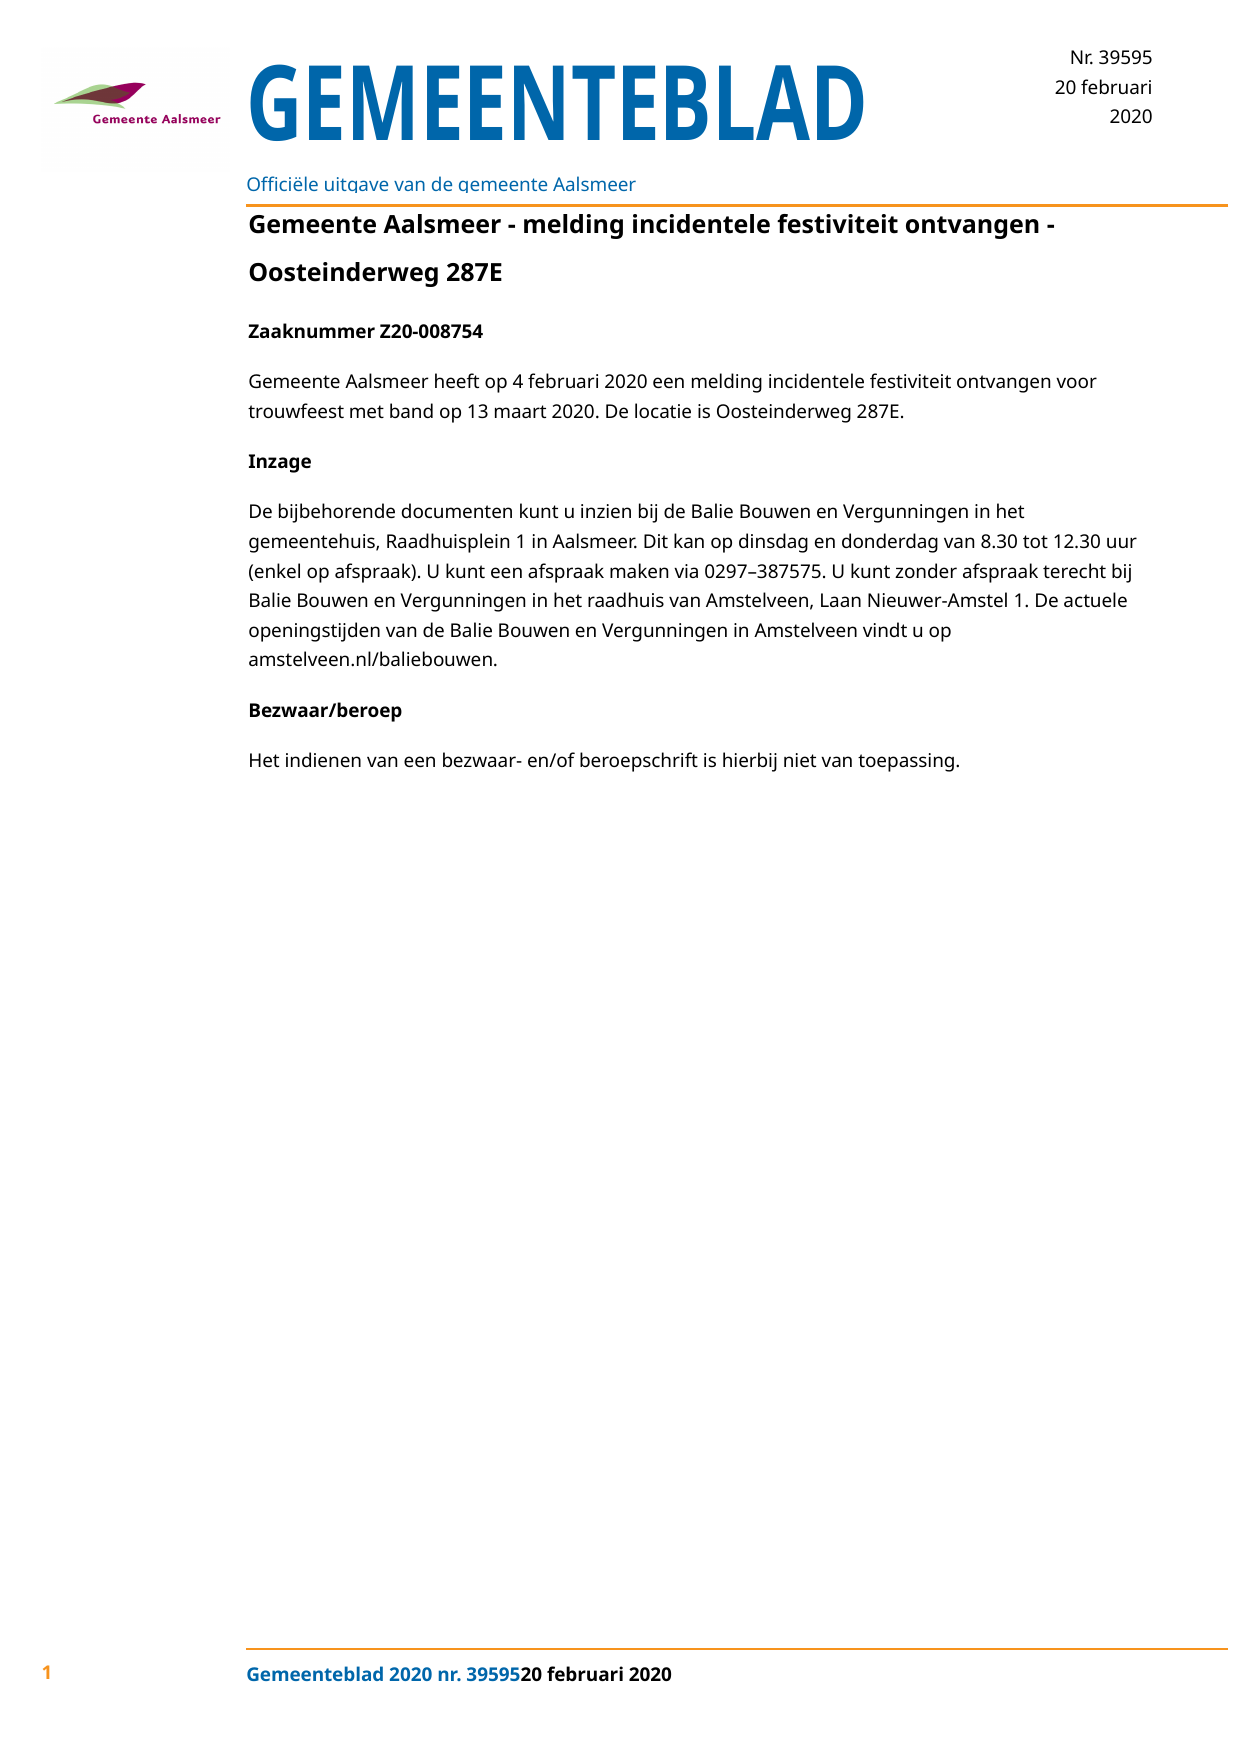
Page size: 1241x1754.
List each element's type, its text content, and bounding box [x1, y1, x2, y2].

text Gemeente Aalsmeer - melding incidentele festiviteit ontvangen - Oosteinderweg 287E [248, 207, 1152, 288]
text De bijbehorende documenten kunt u inzien bij de Balie Bouwen en Vergunningen in het gemeentehuis, Raadhuisplein 1 in Aalsmeer. Dit kan op dinsdag en donderdag van 8.30 tot 12.30 uur (enkel op afspraak). U kunt een afspraak maken via 0297–387575. U kunt zonder afspraak terecht bij Balie Bouwen en Vergunningen in het raadhuis van Amstelveen, Laan Nieuwer-Amstel 1. De actuele openingstijden van de Balie Bouwen en Vergunningen in Amstelveen vindt u op amstelveen.nl/baliebouwen. [248, 499, 1152, 672]
picture [41, 47, 231, 172]
text Het indienen van een bezwaar- en/of beroepschrift is hierbij niet van toepassing. [248, 747, 1152, 773]
text Gemeente Aalsmeer heeft op 4 februari 2020 een melding incidentele festiviteit ontvangen voor trouwfeest met band op 13 maart 2020. De locatie is Oosteinderweg 287E. [248, 368, 1152, 424]
text Bezwaar/beroep [248, 697, 1152, 723]
text Zaaknummer Z20-008754 [248, 318, 1152, 344]
text Inzage [248, 448, 1152, 474]
